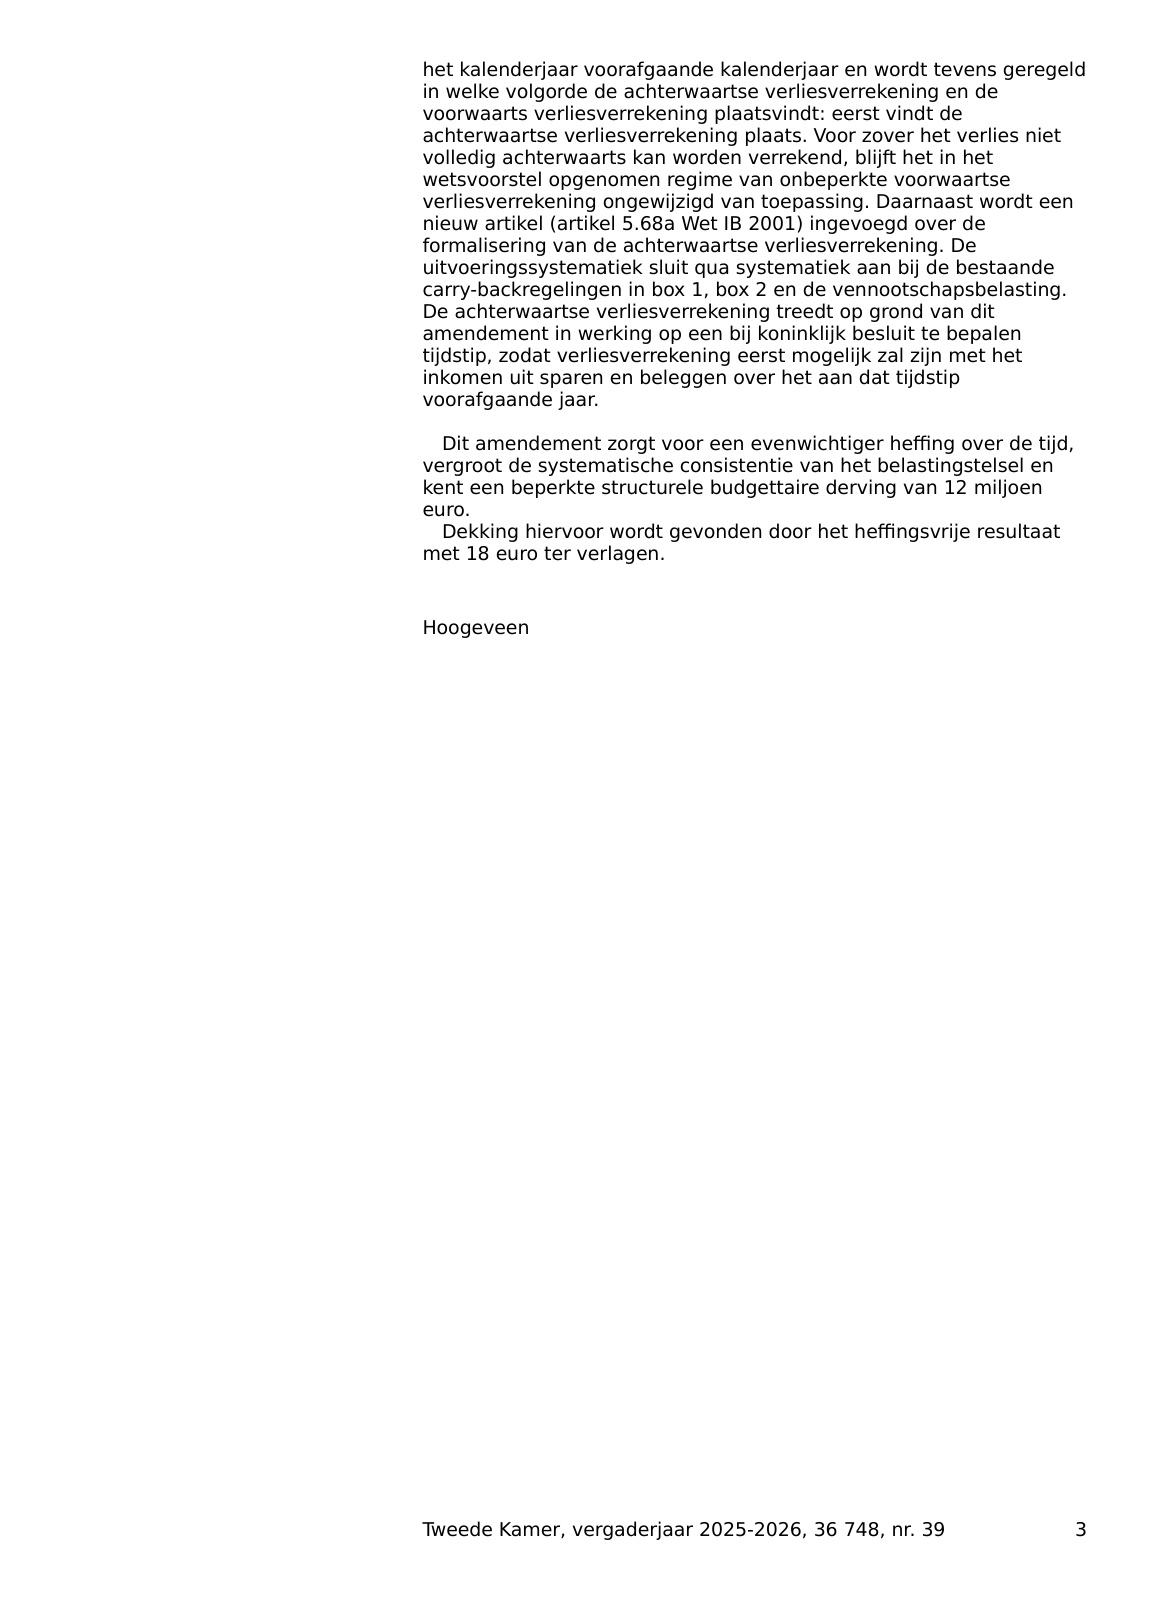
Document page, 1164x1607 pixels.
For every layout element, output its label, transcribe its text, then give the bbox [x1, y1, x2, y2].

text het kalenderjaar voorafgaande kalenderjaar en wordt tevens geregeld in welke volgorde de achterwaartse verliesverrekening en de voorwaarts verliesverrekening plaatsvindt: eerst vindt de achterwaartse verliesverrekening plaats. Voor zover het verlies niet volledig achterwaarts kan worden verrekend, blijft het in het wetsvoorstel opgenomen regime van onbeperkte voorwaartse verliesverrekening ongewijzigd van toepassing. Daarnaast wordt een nieuw artikel (artikel 5.68a Wet IB 2001) ingevoegd over de formalisering van de achterwaartse verliesverrekening. De uitvoeringssystematiek sluit qua systematiek aan bij de bestaande carry-backregelingen in box 1, box 2 en de vennootschapsbelasting. De achterwaartse verliesverrekening treedt op grond van dit amendement in werking op een bij koninklijk besluit te bepalen tijdstip, zodat verliesverrekening eerst mogelijk zal zijn met het inkomen uit sparen en beleggen over het aan dat tijdstip voorafgaande jaar. [422, 59, 1087, 411]
text Dekking hiervoor wordt gevonden door het heffingsvrije resultaat met 18 euro ter verlagen. [422, 521, 1087, 565]
text Dit amendement zorgt voor een evenwichtiger heffing over de tijd, vergroot de systematische consistentie van het belastingstelsel en kent een beperkte structurele budgettaire derving van 12 miljoen euro. [422, 433, 1087, 521]
text Hoogeveen [422, 595, 1087, 639]
